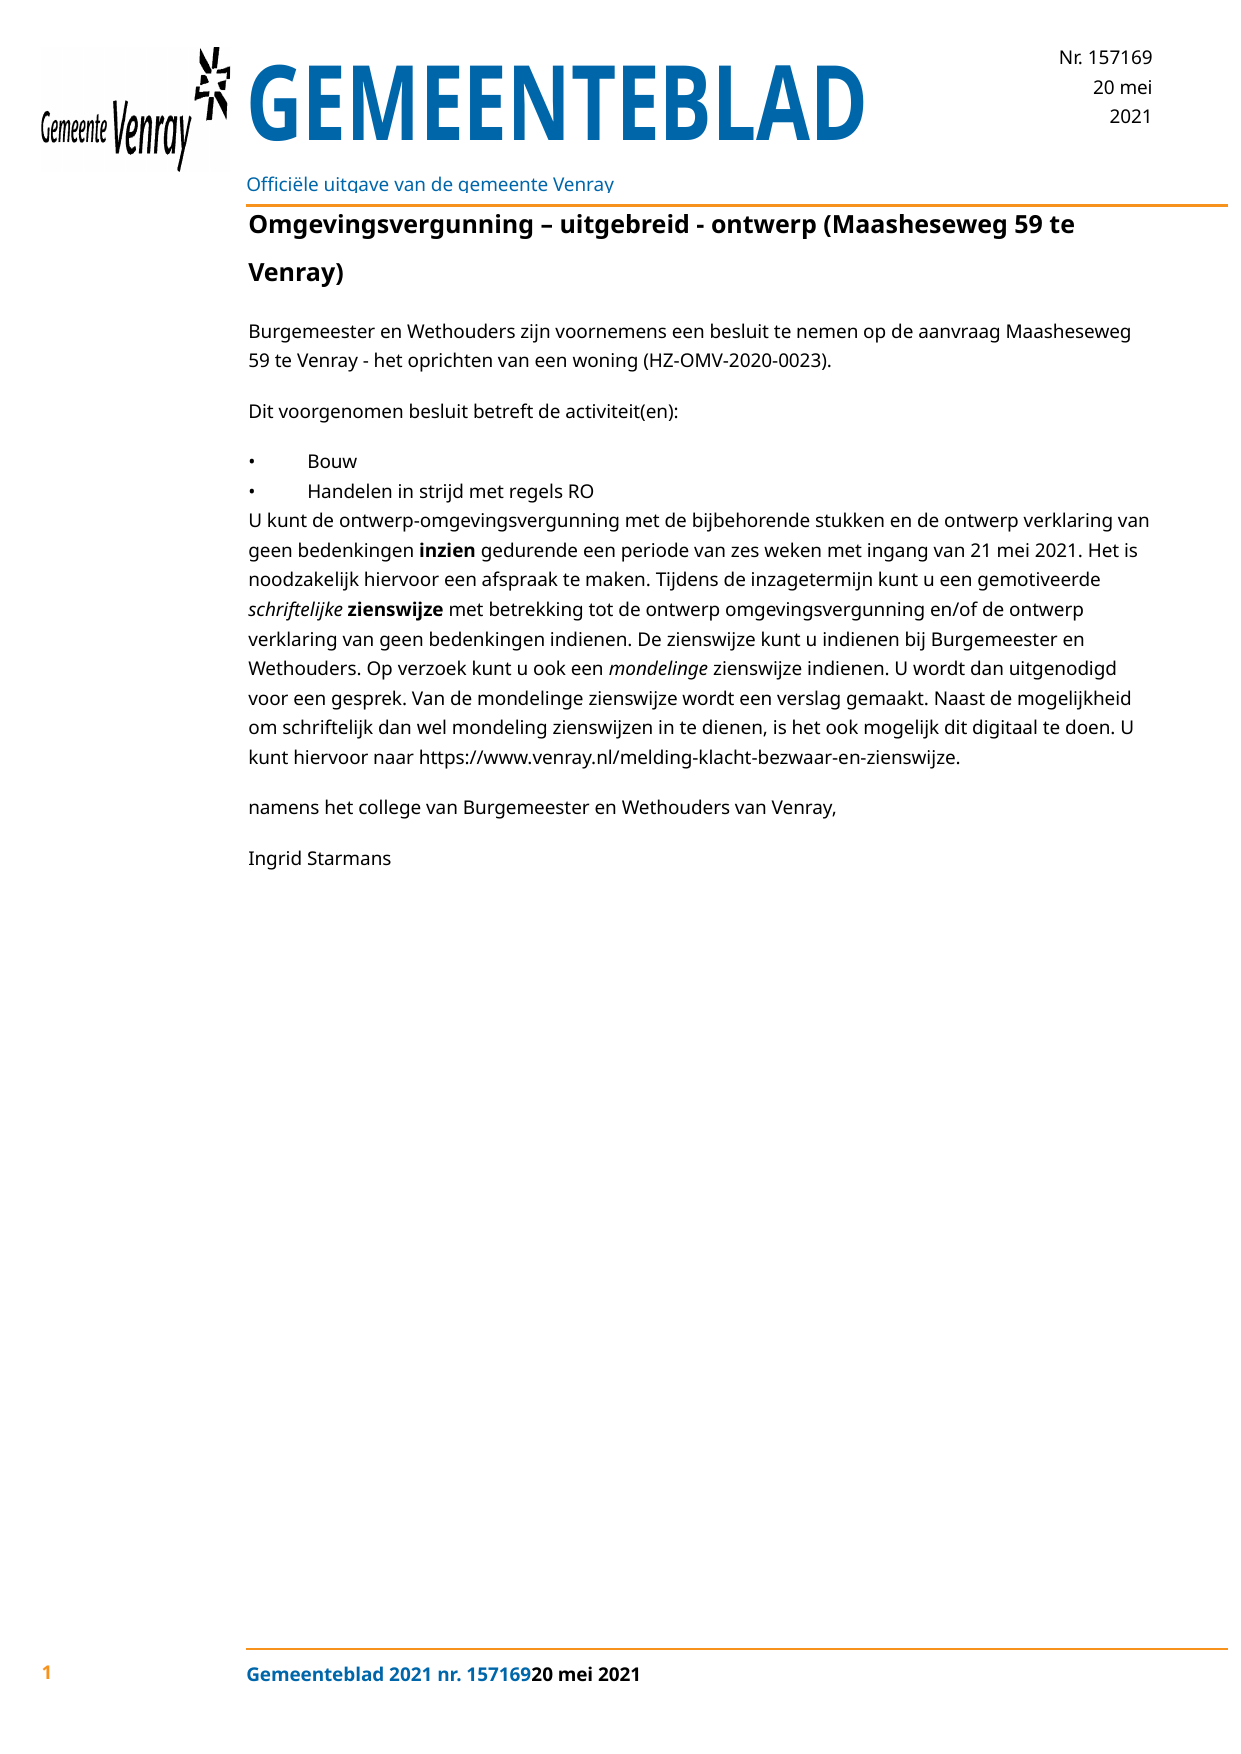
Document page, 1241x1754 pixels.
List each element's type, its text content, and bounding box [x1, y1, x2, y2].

text Ingrid Starmans [248, 845, 1152, 871]
list Handelen in strijd met regels RO [248, 478, 1152, 504]
text Omgevingsvergunning – uitgebreid - ontwerp (Maasheseweg 59 te Venray) [248, 207, 1152, 288]
list Bouw [248, 448, 1152, 474]
text Dit voorgenomen besluit betreft de activiteit(en): [248, 398, 1152, 424]
text Burgemeester en Wethouders zijn voornemens een besluit te nemen op de aanvraag Maasheseweg 59 te Venray - het oprichten van een woning (HZ-OMV-2020-0023). [248, 318, 1152, 373]
picture [41, 47, 231, 172]
text U kunt de ontwerp-omgevingsvergunning met de bijbehorende stukken en de ontwerp verklaring van geen bedenkingen inzien gedurende een periode van zes weken met ingang van 21 mei 2021. Het is noodzakelijk hiervoor een afspraak te maken. Tijdens de inzagetermijn kunt u een gemotiveerde schriftelijke zienswijze met betrekking tot de ontwerp omgevingsvergunning en/of de ontwerp verklaring van geen bedenkingen indienen. De zienswijze kunt u indienen bij Burgemeester en Wethouders. Op verzoek kunt u ook een mondelinge zienswijze indienen. U wordt dan uitgenodigd voor een gesprek. Van de mondelinge zienswijze wordt een verslag gemaakt. Naast de mogelijkheid om schriftelijk dan wel mondeling zienswijzen in te dienen, is het ook mogelijk dit digitaal te doen. U kunt hiervoor naar https://www.venray.nl/melding-klacht-bezwaar-en-zienswijze. [248, 507, 1152, 770]
text namens het college van Burgemeester en Wethouders van Venray, [248, 794, 1152, 820]
